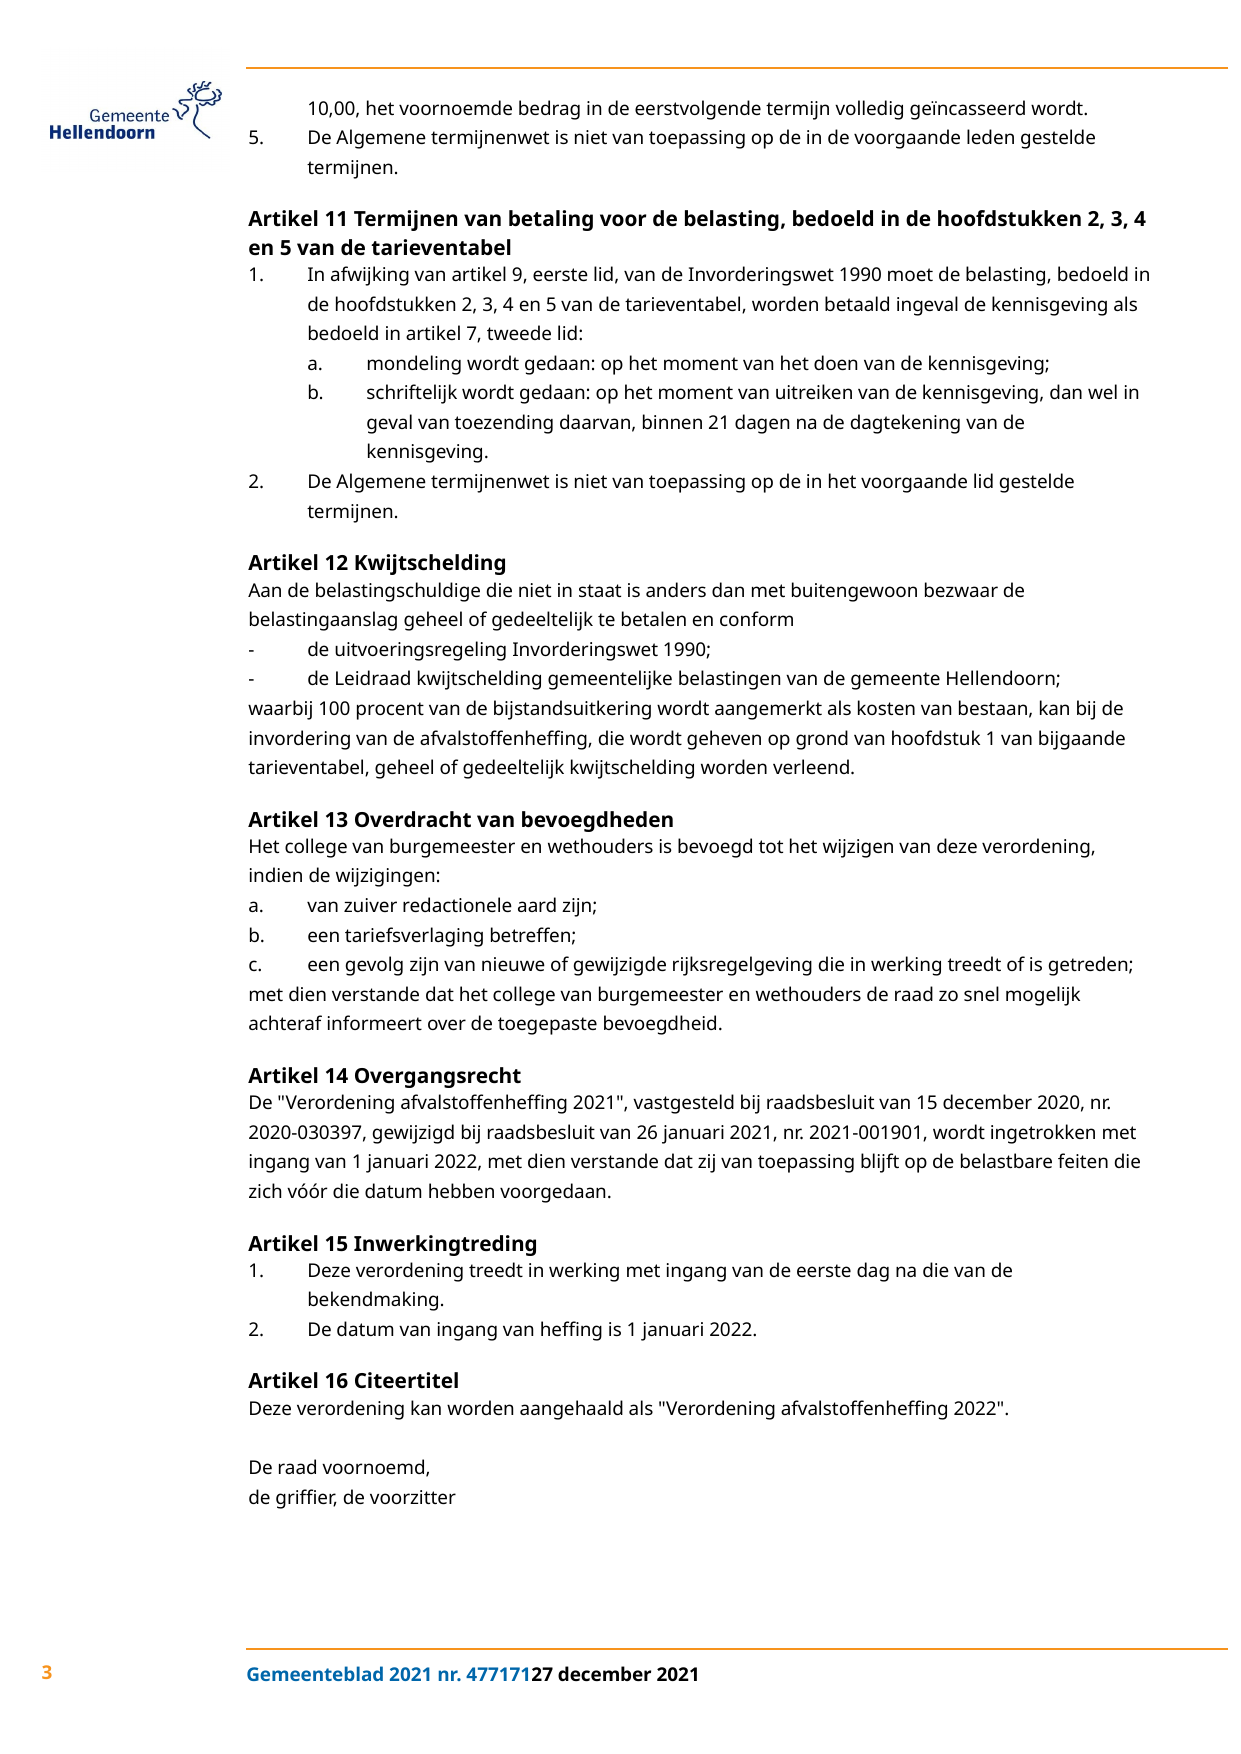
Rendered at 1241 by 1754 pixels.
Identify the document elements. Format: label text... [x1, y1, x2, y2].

list de Leidraad kwijtschelding gemeentelijke belastingen van de gemeente Hellendoorn; [248, 666, 1152, 691]
text De raad voornoemd, [248, 1454, 1152, 1480]
text Het college van burgemeester en wethouders is bevoegd tot het wijzigen van deze verordening, indien de wijzigingen: [248, 833, 1152, 888]
text de griffier, de voorzitter [248, 1484, 1152, 1509]
text Artikel 15 Inwerkingtreding [248, 1229, 1152, 1257]
list De Algemene termijnenwet is niet van toepassing op de in de voorgaande leden gestelde termijnen. [248, 124, 1152, 180]
picture [41, 47, 231, 172]
text Artikel 16 Citeertitel [248, 1367, 1152, 1395]
list een tariefsverlaging betreffen; [248, 922, 1152, 948]
list 10,00, het voornoemde bedrag in de eerstvolgende termijn volledig geïncasseerd wordt. [248, 95, 1152, 121]
text Artikel 13 Overdracht van bevoegdheden [248, 805, 1152, 833]
text Artikel 14 Overgangsrecht [248, 1061, 1152, 1089]
text Deze verordening kan worden aangehaald als "Verordening afvalstoffenheffing 2022". [248, 1395, 1152, 1421]
list van zuiver redactionele aard zijn; [248, 892, 1152, 918]
text Artikel 12 Kwijtschelding [248, 548, 1152, 577]
list de uitvoeringsregeling Invorderingswet 1990; [248, 636, 1152, 662]
text met dien verstande dat het college van burgemeester en wethouders de raad zo snel mogelijk achteraf informeert over de toegepaste bevoegdheid. [248, 981, 1152, 1036]
list mondeling wordt gedaan: op het moment van het doen van de kennisgeving; [307, 350, 1152, 376]
text Artikel 11 Termijnen van betaling voor de belasting, bedoeld in de hoofdstukken 2, 3, 4 en 5 van de tarieventabel [248, 204, 1152, 261]
list De Algemene termijnenwet is niet van toepassing op de in het voorgaande lid gestelde termijnen. [248, 468, 1152, 524]
text De "Verordening afvalstoffenheffing 2021", vastgesteld bij raadsbesluit van 15 december 2020, nr. 2020-030397, gewijzigd bij raadsbesluit van 26 januari 2021, nr. 2021-001901, wordt ingetrokken met ingang van 1 januari 2022, met dien verstande dat zij van toepassing blijft op de belastbare feiten die zich vóór die datum hebben voorgedaan. [248, 1089, 1152, 1204]
list schriftelijk wordt gedaan: op het moment van uitreiken van de kennisgeving, dan wel in geval van toezending daarvan, binnen 21 dagen na de dagtekening van de kennisgeving. [307, 379, 1152, 464]
list De datum van ingang van heffing is 1 januari 2022. [248, 1316, 1152, 1342]
list In afwijking van artikel 9, eerste lid, van de Invorderingswet 1990 moet de belasting, bedoeld in de hoofdstukken 2, 3, 4 en 5 van de tarieventabel, worden betaald ingeval de kennisgeving als bedoeld in artikel 7, tweede lid: [248, 261, 1152, 346]
list een gevolg zijn van nieuwe of gewijzigde rijksregelgeving die in werking treedt of is getreden; [248, 951, 1152, 977]
list Deze verordening treedt in werking met ingang van de eerste dag na die van de bekendmaking. [248, 1257, 1152, 1312]
text Aan de belastingschuldige die niet in staat is anders dan met buitengewoon bezwaar de belastingaanslag geheel of gedeeltelijk te betalen en conform [248, 577, 1152, 632]
text waarbij 100 procent van de bijstandsuitkering wordt aangemerkt als kosten van bestaan, kan bij de invordering van de afvalstoffenheffing, die wordt geheven op grond van hoofdstuk 1 van bijgaande tarieventabel, geheel of gedeeltelijk kwijtschelding worden verleend. [248, 695, 1152, 780]
